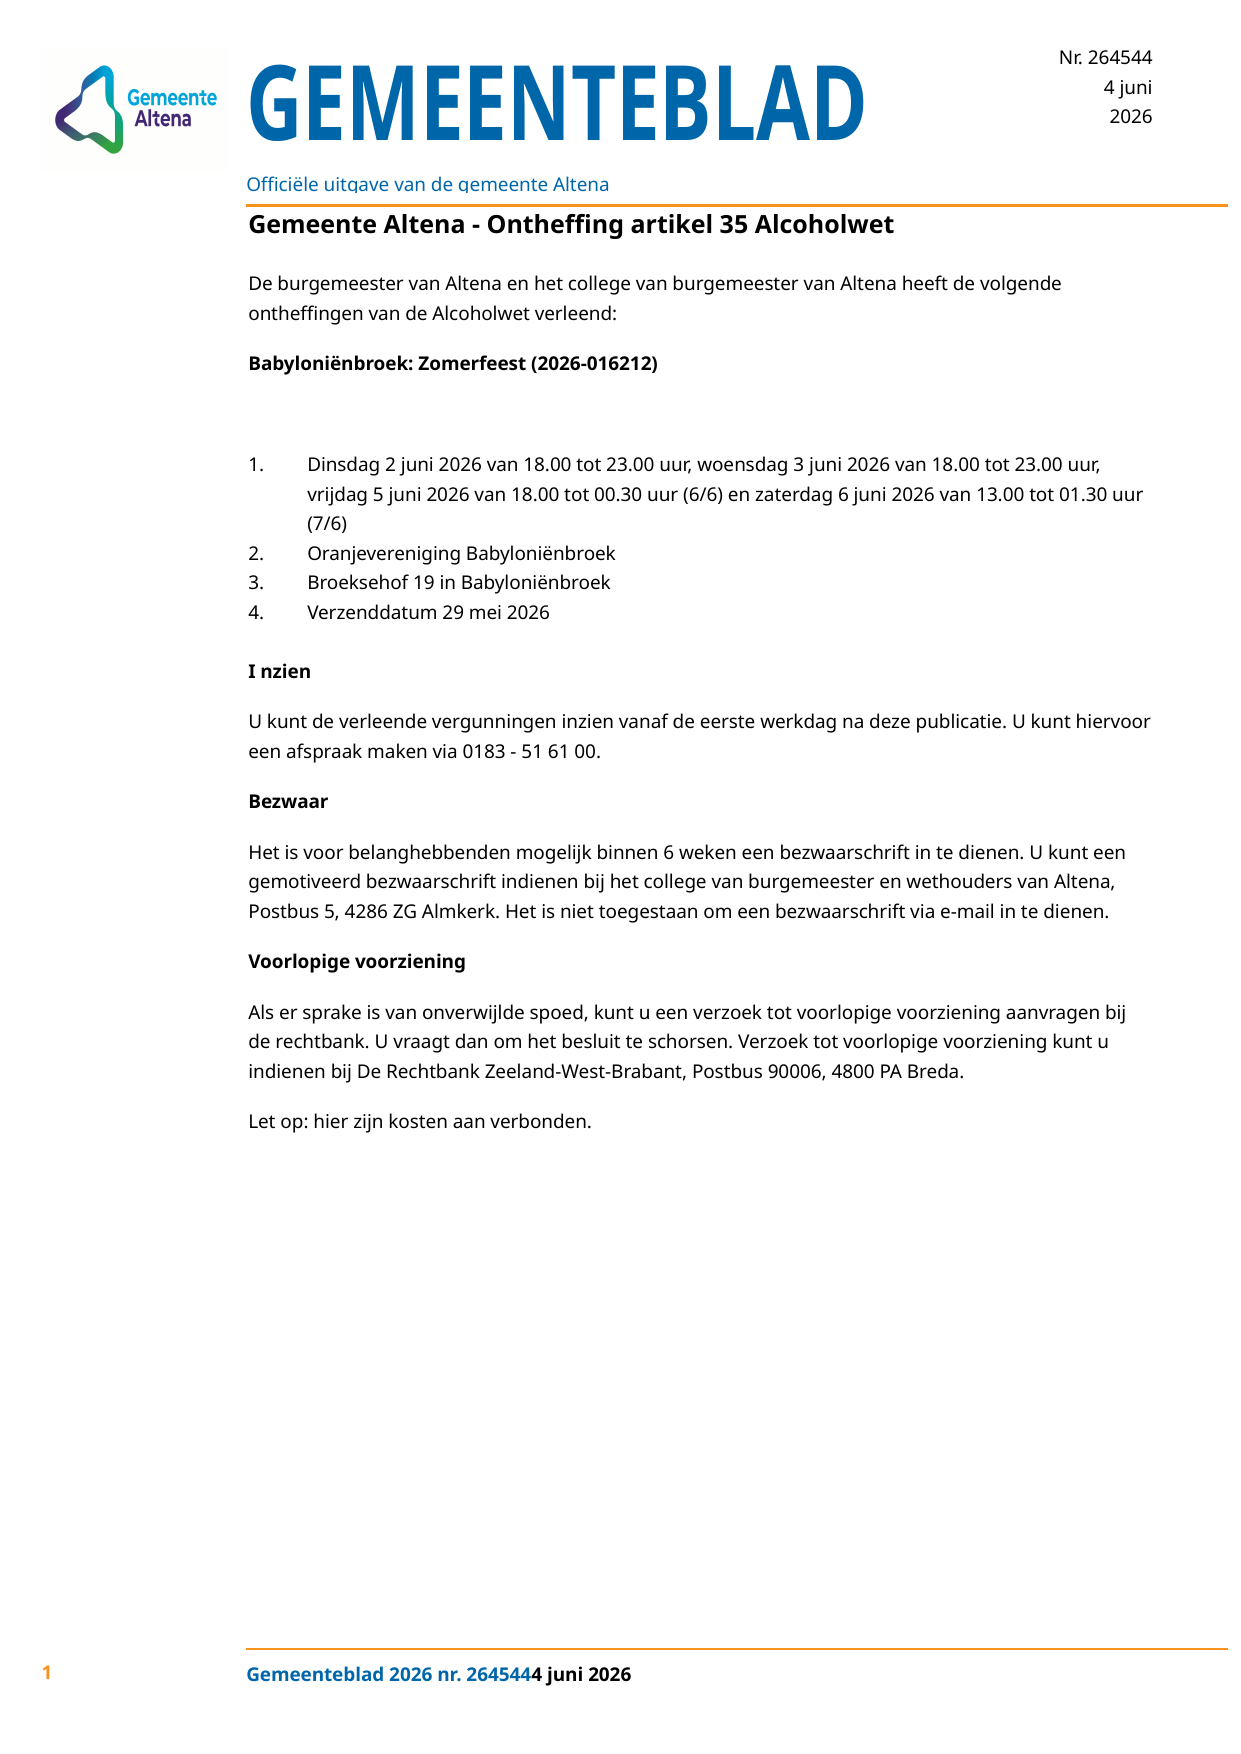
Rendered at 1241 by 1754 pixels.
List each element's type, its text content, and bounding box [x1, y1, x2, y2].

picture [41, 47, 231, 172]
text I nzien [248, 658, 1152, 684]
text Bezwaar [248, 789, 1152, 814]
text De burgemeester van Altena en het college van burgemeester van Altena heeft de volgende ontheffingen van de Alcoholwet verleend: [248, 270, 1152, 326]
list Verzenddatum 29 mei 2026 [248, 599, 1152, 625]
text Babyloniënbroek: Zomerfeest (2026-016212) [248, 350, 1152, 376]
list Oranjevereniging Babyloniënbroek [248, 540, 1152, 566]
text Als er sprake is van onverwijlde spoed, kunt u een verzoek tot voorlopige voorziening aanvragen bij de rechtbank. U vraagt dan om het besluit te schorsen. Verzoek tot voorlopige voorziening kunt u indienen bij De Rechtbank Zeeland-West-Brabant, Postbus 90006, 4800 PA Breda. [248, 999, 1152, 1084]
list Dinsdag 2 juni 2026 van 18.00 tot 23.00 uur, woensdag 3 juni 2026 van 18.00 tot 23.00 uur, vrijdag 5 juni 2026 van 18.00 tot 00.30 uur (6/6) en zaterdag 6 juni 2026 van 13.00 tot 01.30 uur (7/6) [248, 451, 1152, 536]
text Let op: hier zijn kosten aan verbonden. [248, 1109, 1152, 1134]
text Gemeente Altena - Ontheffing artikel 35 Alcoholwet [248, 207, 1152, 241]
text U kunt de verleende vergunningen inzien vanaf de eerste werkdag na deze publicatie. U kunt hiervoor een afspraak maken via 0183 - 51 61 00. [248, 709, 1152, 764]
text Voorlopige voorziening [248, 949, 1152, 974]
text Het is voor belanghebbenden mogelijk binnen 6 weken een bezwaarschrift in te dienen. U kunt een gemotiveerd bezwaarschrift indienen bij het college van burgemeester en wethouders van Altena, Postbus 5, 4286 ZG Almkerk. Het is niet toegestaan om een bezwaarschrift via e-mail in te dienen. [248, 839, 1152, 924]
list Broeksehof 19 in Babyloniënbroek [248, 569, 1152, 595]
